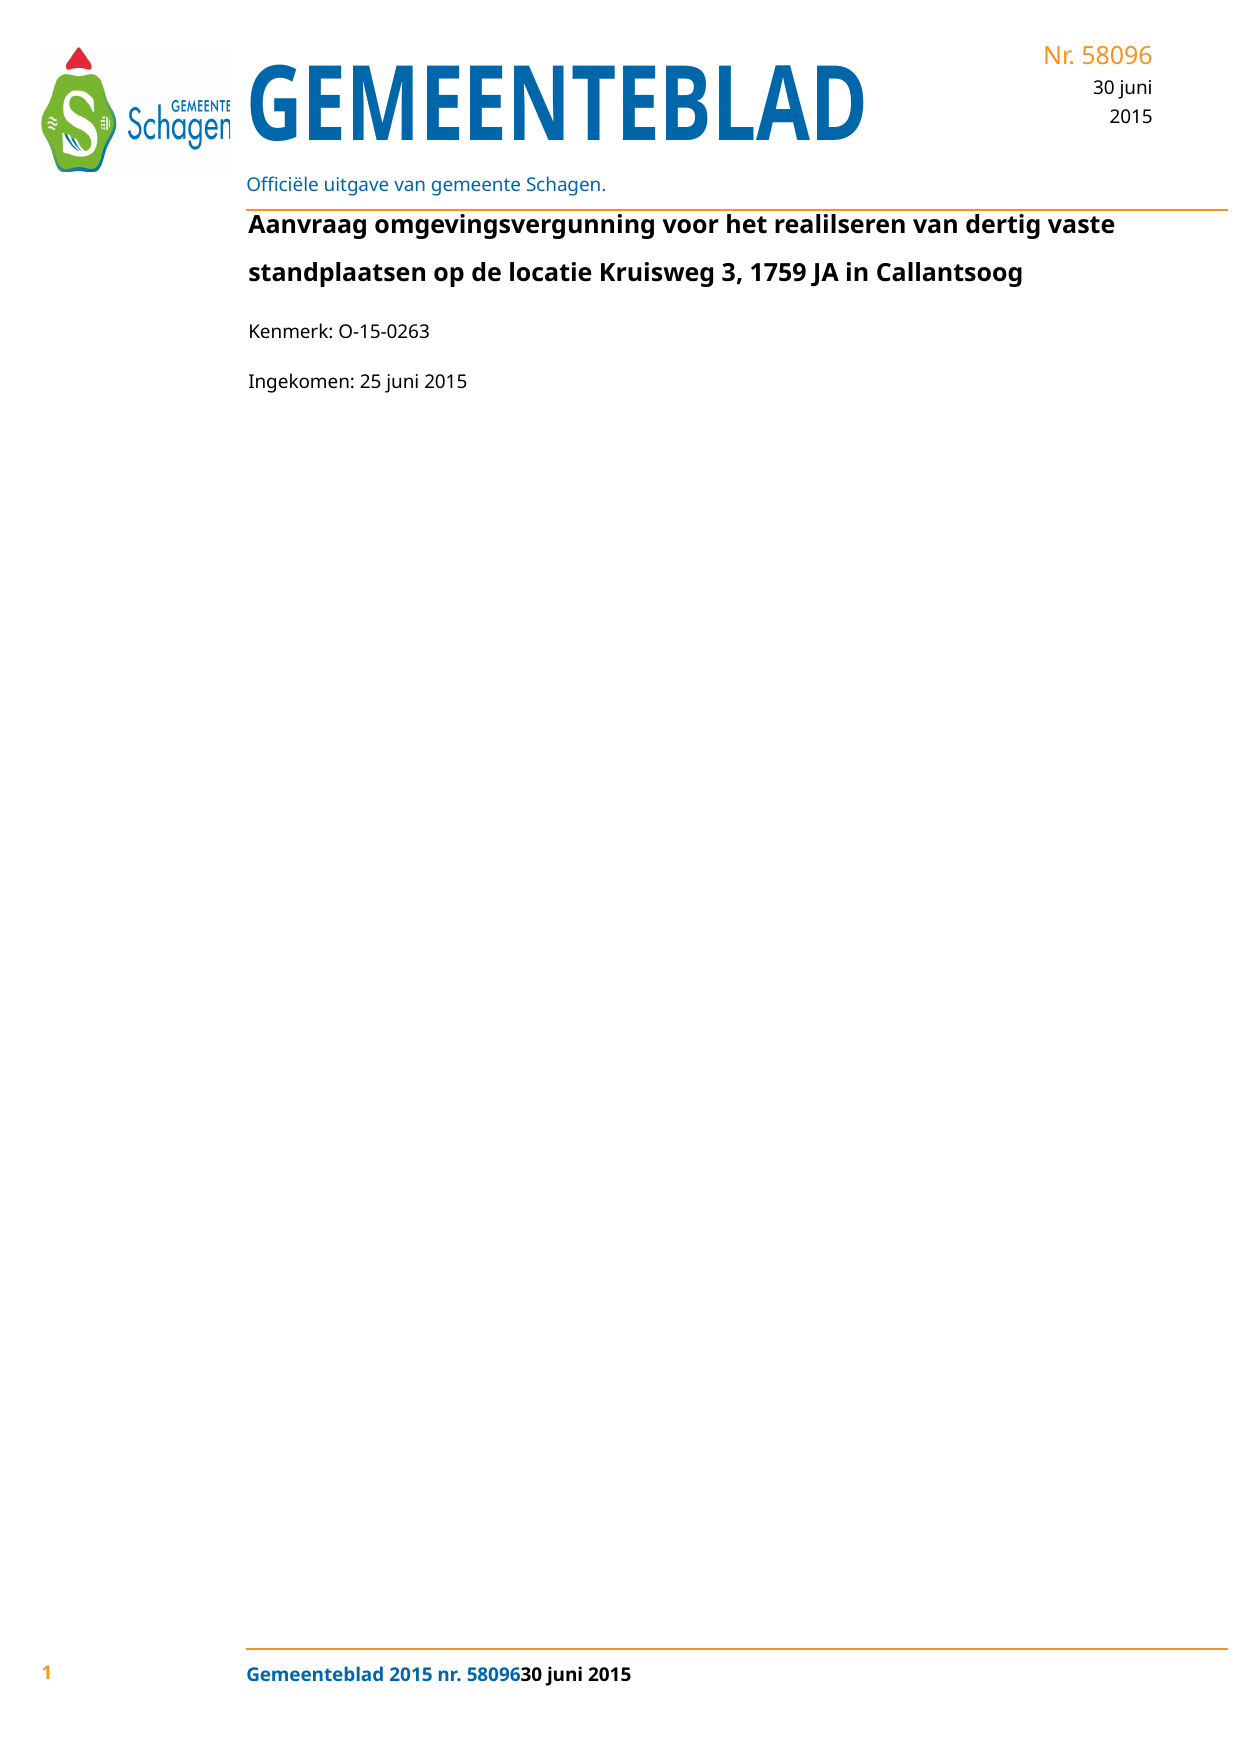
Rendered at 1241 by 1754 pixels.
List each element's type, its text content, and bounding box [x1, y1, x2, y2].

picture [41, 47, 231, 172]
text Ingekomen: 25 juni 2015 [248, 368, 1152, 394]
text Kenmerk: O-15-0263 [248, 318, 1152, 344]
text Aanvraag omgevingsvergunning voor het realilseren van dertig vaste standplaatsen op de locatie Kruisweg 3, 1759 JA in Callantsoog [248, 211, 1152, 288]
